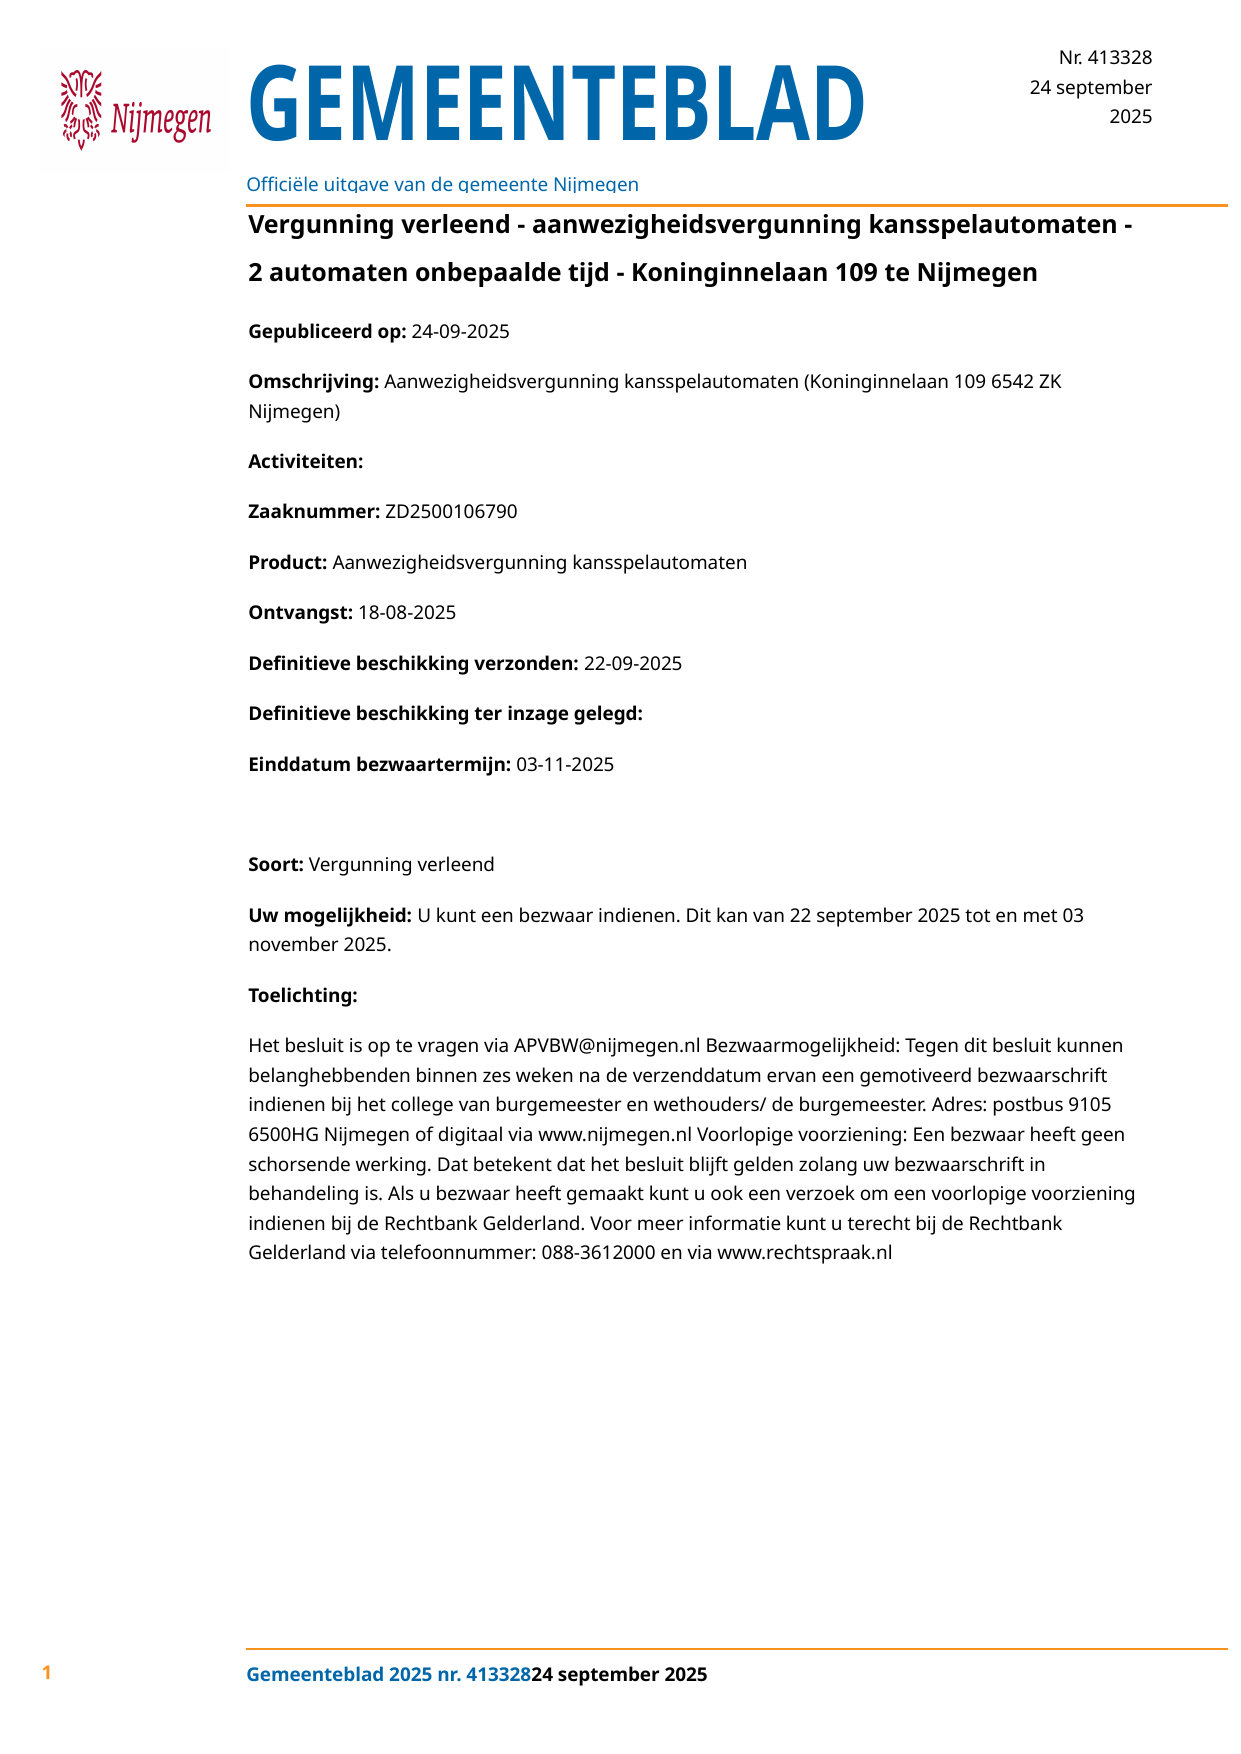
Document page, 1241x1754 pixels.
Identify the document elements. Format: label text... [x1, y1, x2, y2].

text Soort: Vergunning verleend [248, 852, 1152, 877]
picture [41, 47, 231, 172]
text Activiteiten: [248, 448, 1152, 474]
text Definitieve beschikking ter inzage gelegd: [248, 700, 1152, 726]
text Einddatum bezwaartermijn: 03-11-2025 [248, 751, 1152, 777]
text Definitieve beschikking verzonden: 22-09-2025 [248, 650, 1152, 676]
text Uw mogelijkheid: U kunt een bezwaar indienen. Dit kan van 22 september 2025 tot en met 03 november 2025. [248, 902, 1152, 957]
text Het besluit is op te vragen via APVBW@nijmegen.nl Bezwaarmogelijkheid: Tegen dit besluit kunnen belanghebbenden binnen zes weken na de verzenddatum ervan een gemotiveerd bezwaarschrift indienen bij het college van burgemeester en wethouders/ de burgemeester. Adres: postbus 9105 6500HG Nijmegen of digitaal via www.nijmegen.nl Voorlopige voorziening: Een bezwaar heeft geen schorsende werking. Dat betekent dat het besluit blijft gelden zolang uw bezwaarschrift in behandeling is. Als u bezwaar heeft gemaakt kunt u ook een verzoek om een voorlopige voorziening indienen bij de Rechtbank Gelderland. Voor meer informatie kunt u terecht bij de Rechtbank Gelderland via telefoonnummer: 088-3612000 en via www.rechtspraak.nl [248, 1032, 1152, 1265]
text Product: Aanwezigheidsvergunning kansspelautomaten [248, 549, 1152, 575]
text Gepubliceerd op: 24-09-2025 [248, 318, 1152, 344]
text Omschrijving: Aanwezigheidsvergunning kansspelautomaten (Koninginnelaan 109 6542 ZK Nijmegen) [248, 368, 1152, 424]
text Vergunning verleend - aanwezigheidsvergunning kansspelautomaten - 2 automaten onbepaalde tijd - Koninginnelaan 109 te Nijmegen [248, 207, 1152, 288]
text Ontvangst: 18-08-2025 [248, 599, 1152, 625]
text Zaaknummer: ZD2500106790 [248, 499, 1152, 524]
text Toelichting: [248, 982, 1152, 1008]
